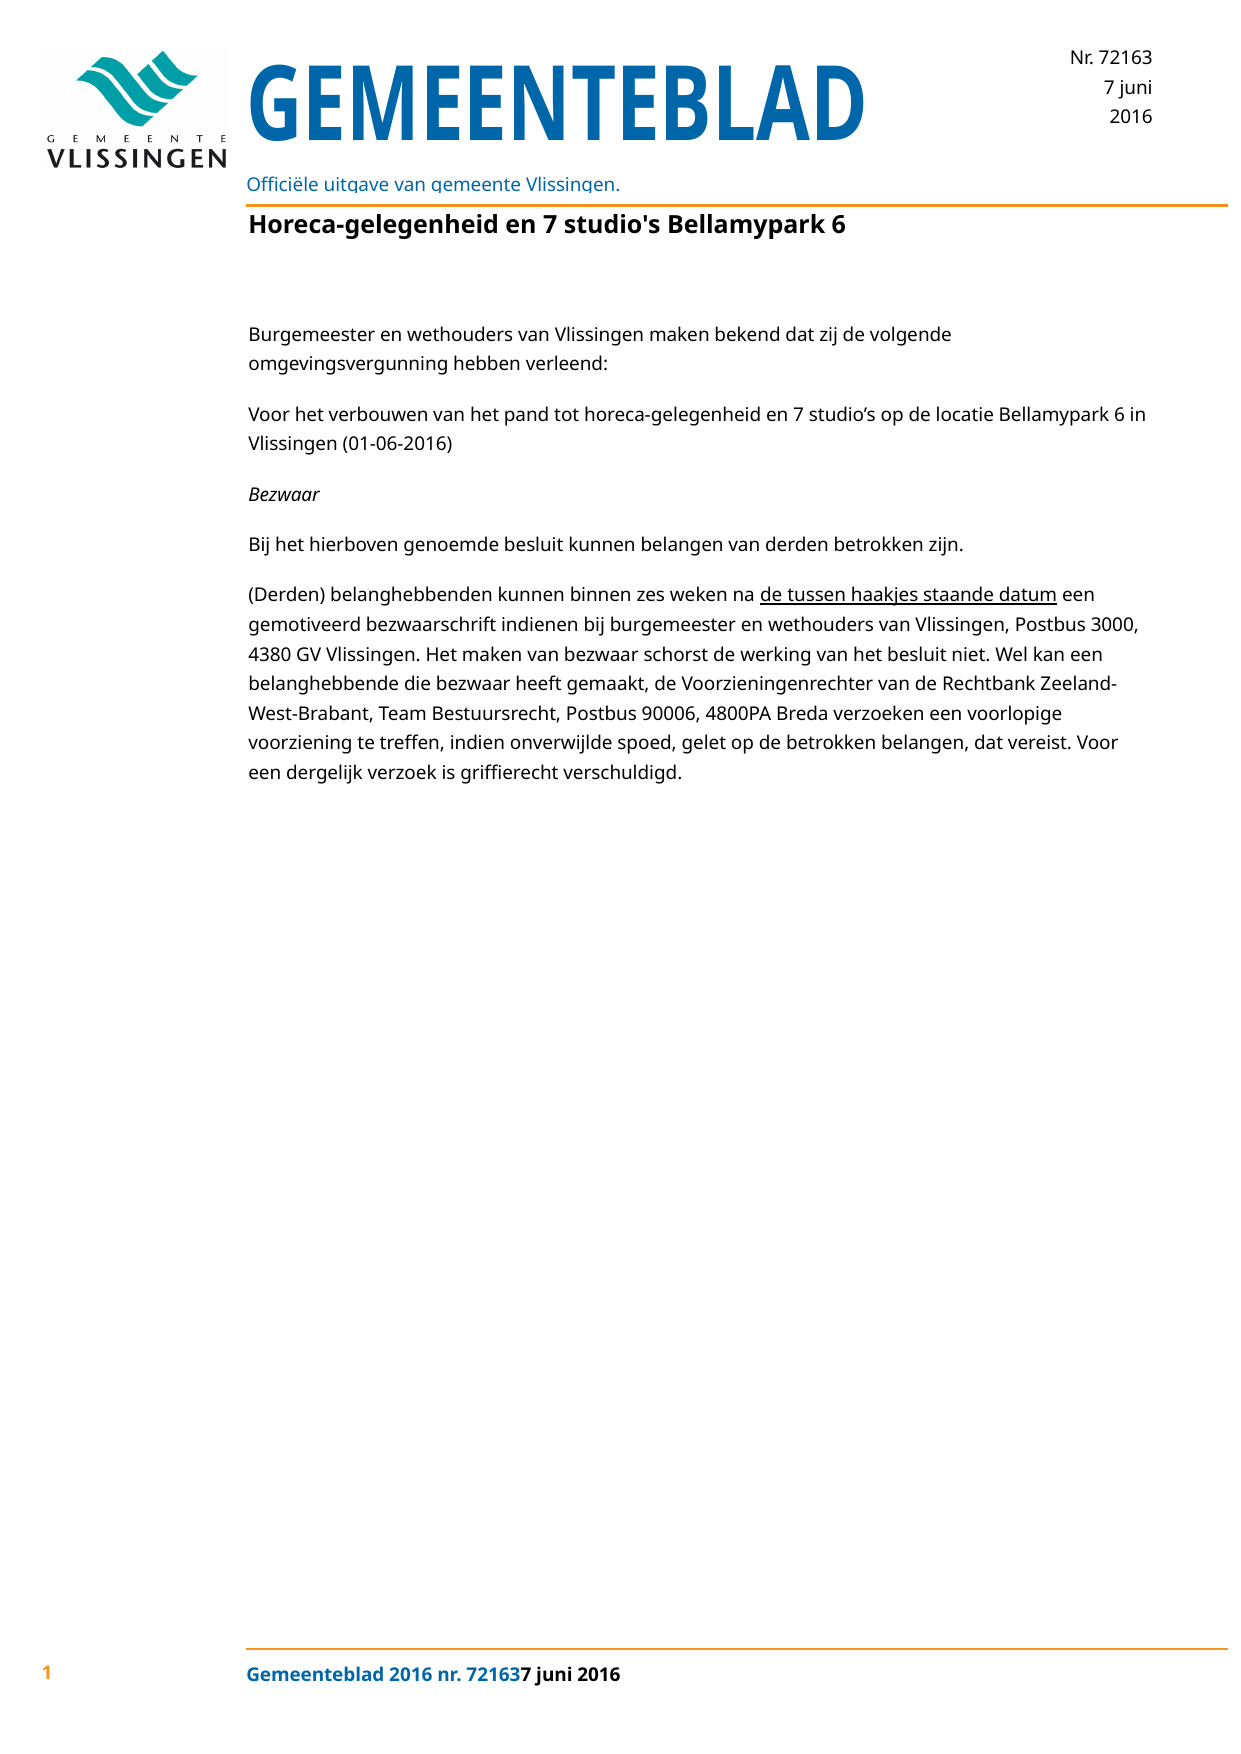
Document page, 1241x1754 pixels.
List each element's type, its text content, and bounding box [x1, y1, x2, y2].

text Bij het hierboven genoemde besluit kunnen belangen van derden betrokken zijn. [248, 531, 1152, 557]
picture [41, 47, 231, 172]
text Bezwaar [248, 481, 1152, 506]
text Voor het verbouwen van het pand tot horeca-gelegenheid en 7 studio’s op de locatie Bellamypark 6 in Vlissingen (01-06-2016) [248, 401, 1152, 456]
text Horeca-gelegenheid en 7 studio's Bellamypark 6 [248, 207, 1152, 241]
text Burgemeester en wethouders van Vlissingen maken bekend dat zij de volgende omgevingsvergunning hebben verleend: [248, 321, 1152, 376]
text (Derden) belanghebbenden kunnen binnen zes weken na de tussen haakjes staande datum een gemotiveerd bezwaarschrift indienen bij burgemeester en wethouders van Vlissingen, Postbus 3000, 4380 GV Vlissingen. Het maken van bezwaar schorst de werking van het besluit niet. Wel kan een belanghebbende die bezwaar heeft gemaakt, de Voorzieningenrechter van de Rechtbank Zeeland-West-Brabant, Team Bestuursrecht, Postbus 90006, 4800PA Breda verzoeken een voorlopige voorziening te treffen, indien onverwijlde spoed, gelet op de betrokken belangen, dat vereist. Voor een dergelijk verzoek is griffierecht verschuldigd. [248, 582, 1152, 785]
